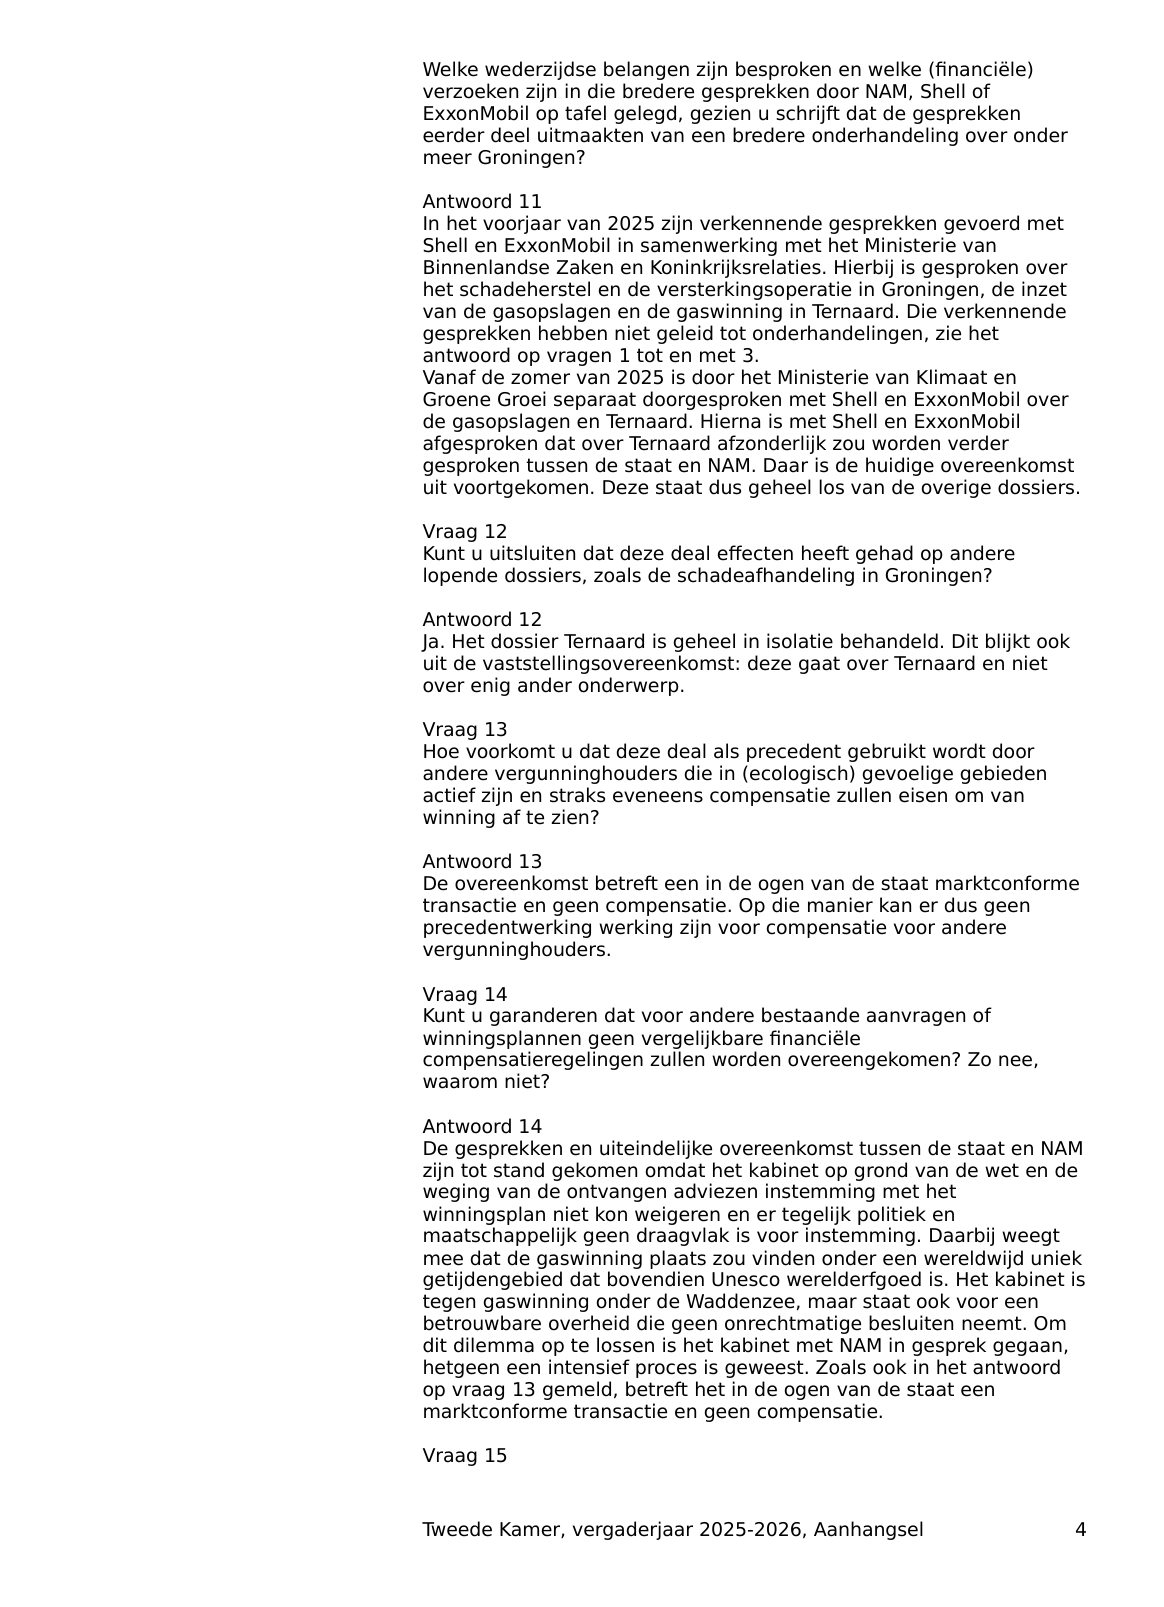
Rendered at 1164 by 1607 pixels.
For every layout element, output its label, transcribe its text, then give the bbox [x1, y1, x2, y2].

text Ja. Het dossier Ternaard is geheel in isolatie behandeld. Dit blijkt ook uit de vaststellingsovereenkomst: deze gaat over Ternaard en niet over enig ander onderwerp. [422, 631, 1087, 697]
text Vraag 13 [422, 719, 1087, 741]
text Hoe voorkomt u dat deze deal als precedent gebruikt wordt door andere vergunninghouders die in (ecologisch) gevoelige gebieden actief zijn en straks eveneens compensatie zullen eisen om van winning af te zien? [422, 741, 1087, 829]
text Welke wederzijdse belangen zijn besproken en welke (financiële) verzoeken zijn in die bredere gesprekken door NAM, Shell of ExxonMobil op tafel gelegd, gezien u schrijft dat de gesprekken eerder deel uitmaakten van een bredere onderhandeling over onder meer Groningen? [422, 59, 1087, 169]
text Vraag 12 [422, 521, 1087, 543]
text Vraag 15 [422, 1445, 1087, 1467]
text Antwoord 12 [422, 609, 1087, 631]
text Kunt u garanderen dat voor andere bestaande aanvragen of winningsplannen geen vergelijkbare financiële compensatieregelingen zullen worden overeengekomen? Zo nee, waarom niet? [422, 1005, 1087, 1093]
text Antwoord 14 [422, 1116, 1087, 1137]
text De overeenkomst betreft een in de ogen van de staat marktconforme transactie en geen compensatie. Op die manier kan er dus geen precedentwerking werking zijn voor compensatie voor andere vergunninghouders. [422, 873, 1087, 961]
text Antwoord 11 [422, 191, 1087, 213]
text Vraag 14 [422, 983, 1087, 1005]
text Kunt u uitsluiten dat deze deal effecten heeft gehad op andere lopende dossiers, zoals de schadeafhandeling in Groningen? [422, 543, 1087, 587]
text In het voorjaar van 2025 zijn verkennende gesprekken gevoerd met Shell en ExxonMobil in samenwerking met het Ministerie van Binnenlandse Zaken en Koninkrijksrelaties. Hierbij is gesproken over het schadeherstel en de versterkingsoperatie in Groningen, de inzet van de gasopslagen en de gaswinning in Ternaard. Die verkennende gesprekken hebben niet geleid tot onderhandelingen, zie het antwoord op vragen 1 tot en met 3. [422, 213, 1087, 367]
text Vanaf de zomer van 2025 is door het Ministerie van Klimaat en Groene Groei separaat doorgesproken met Shell en ExxonMobil over de gasopslagen en Ternaard. Hierna is met Shell en ExxonMobil afgesproken dat over Ternaard afzonderlijk zou worden verder gesproken tussen de staat en NAM. Daar is de huidige overeenkomst uit voortgekomen. Deze staat dus geheel los van de overige dossiers. [422, 367, 1087, 499]
text Antwoord 13 [422, 851, 1087, 873]
text De gesprekken en uiteindelijke overeenkomst tussen de staat en NAM zijn tot stand gekomen omdat het kabinet op grond van de wet en de weging van de ontvangen adviezen instemming met het winningsplan niet kon weigeren en er tegelijk politiek en maatschappelijk geen draagvlak is voor instemming. Daarbij weegt mee dat de gaswinning plaats zou vinden onder een wereldwijd uniek getijdengebied dat bovendien Unesco werelderfgoed is. Het kabinet is tegen gaswinning onder de Waddenzee, maar staat ook voor een betrouwbare overheid die geen onrechtmatige besluiten neemt. Om dit dilemma op te lossen is het kabinet met NAM in gesprek gegaan, hetgeen een intensief proces is geweest. Zoals ook in het antwoord op vraag 13 gemeld, betreft het in de ogen van de staat een marktconforme transactie en geen compensatie. [422, 1137, 1087, 1423]
